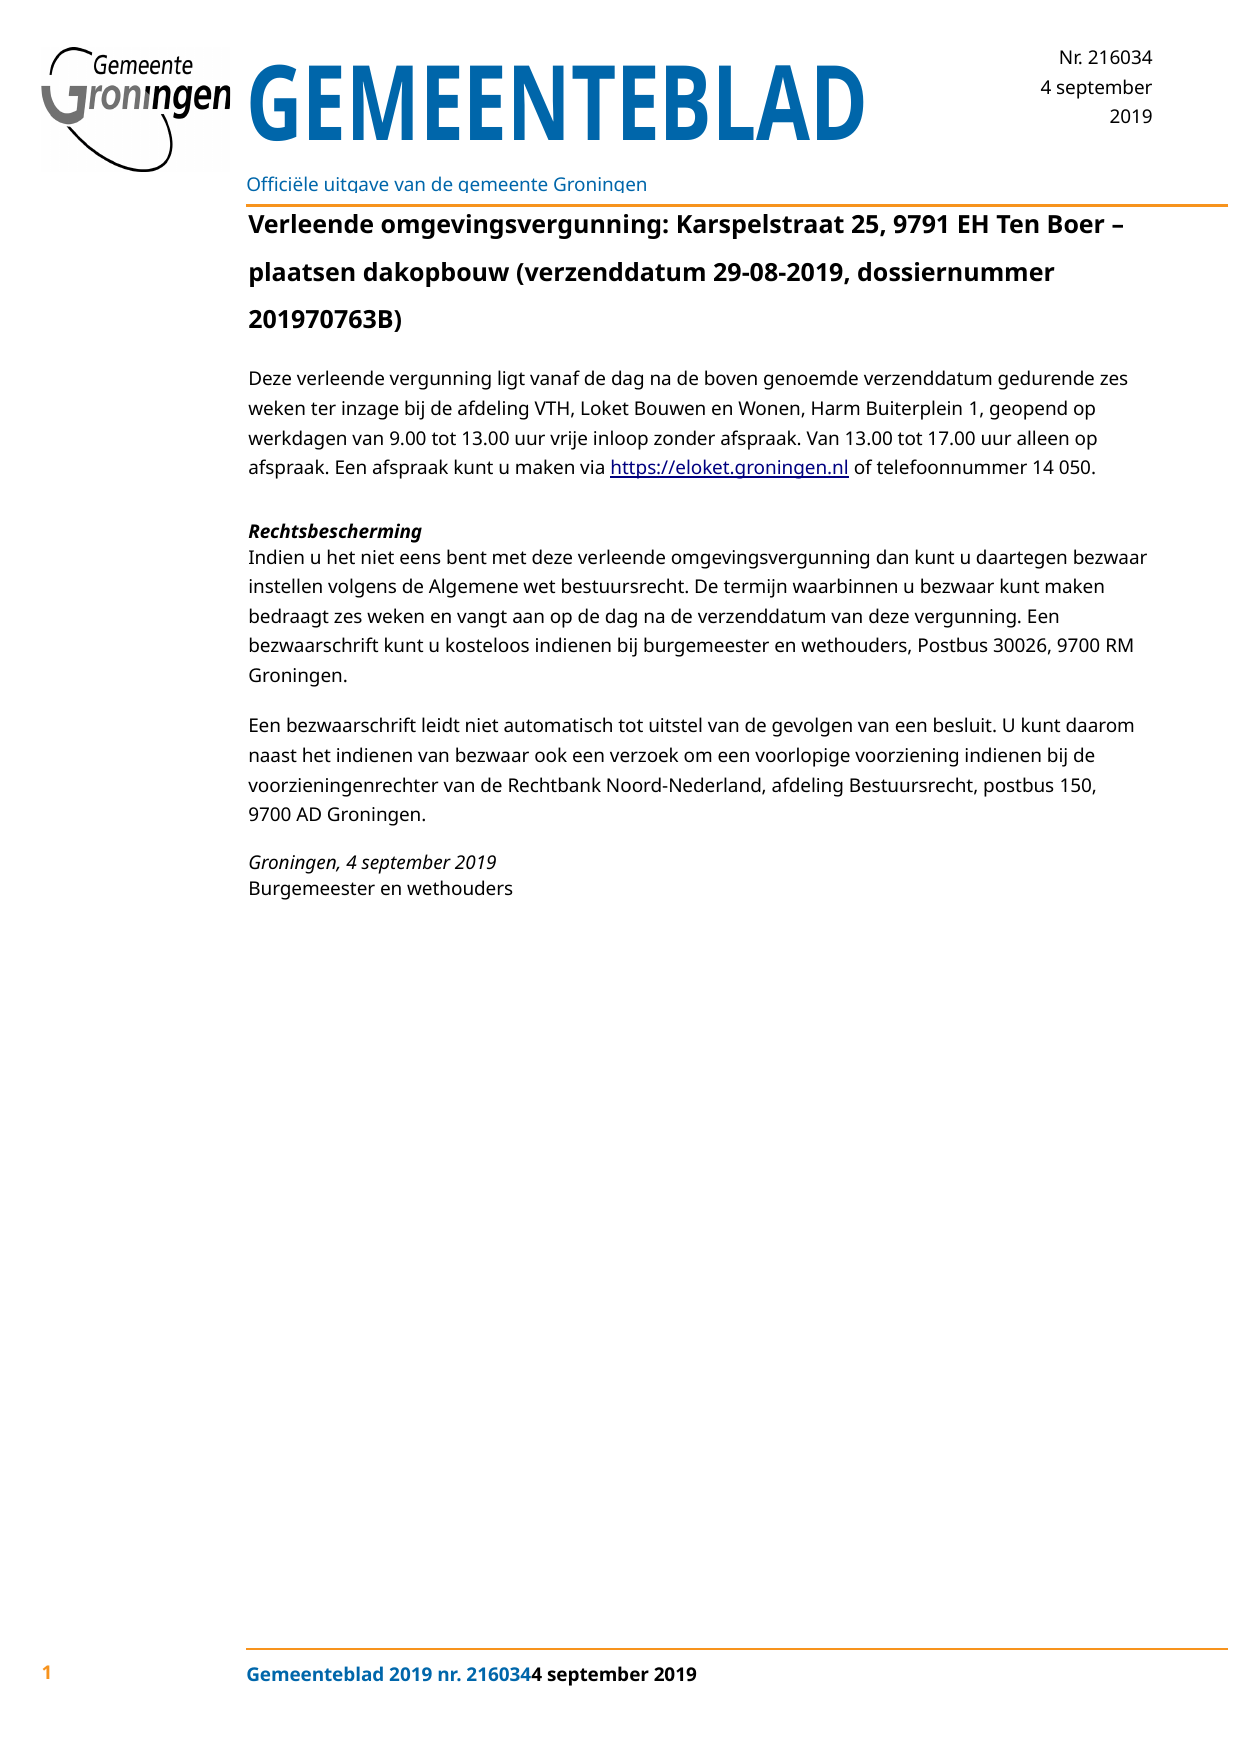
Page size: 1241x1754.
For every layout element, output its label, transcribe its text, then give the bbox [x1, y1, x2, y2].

text Indien u het niet eens bent met deze verleende omgevingsvergunning dan kunt u daartegen bezwaar instellen volgens de Algemene wet bestuursrecht. De termijn waarbinnen u bezwaar kunt maken bedraagt zes weken en vangt aan op de dag na de verzenddatum van deze vergunning. Een bezwaarschrift kunt u kosteloos indienen bij burgemeester en wethouders, Postbus 30026, 9700 RM Groningen. [248, 544, 1152, 688]
text Burgemeester en wethouders [248, 875, 1152, 901]
text Verleende omgevingsvergunning: Karspelstraat 25, 9791 EH Ten Boer – plaatsen dakopbouw (verzenddatum 29-08-2019, dossiernummer 201970763B) [248, 207, 1152, 336]
text Een bezwaarschrift leidt niet automatisch tot uitstel van de gevolgen van een besluit. U kunt daarom naast het indienen van bezwaar ook een verzoek om een voorlopige voorziening indienen bij de voorzieningenrechter van de Rechtbank Noord-Nederland, afdeling Bestuursrecht, postbus 150, 9700 AD Groningen. [248, 713, 1152, 827]
text Rechtsbescherming [248, 518, 1152, 544]
text Groningen, 4 september 2019 [248, 849, 1152, 875]
text Deze verleende vergunning ligt vanaf de dag na de boven genoemde verzenddatum gedurende zes weken ter inzage bij de afdeling VTH, Loket Bouwen en Wonen, Harm Buiterplein 1, geopend op werkdagen van 9.00 tot 13.00 uur vrije inloop zonder afspraak. Van 13.00 tot 17.00 uur alleen op afspraak. Een afspraak kunt u maken via https://eloket.groningen.nl of telefoonnummer 14 050. [248, 366, 1152, 480]
picture [41, 47, 231, 172]
